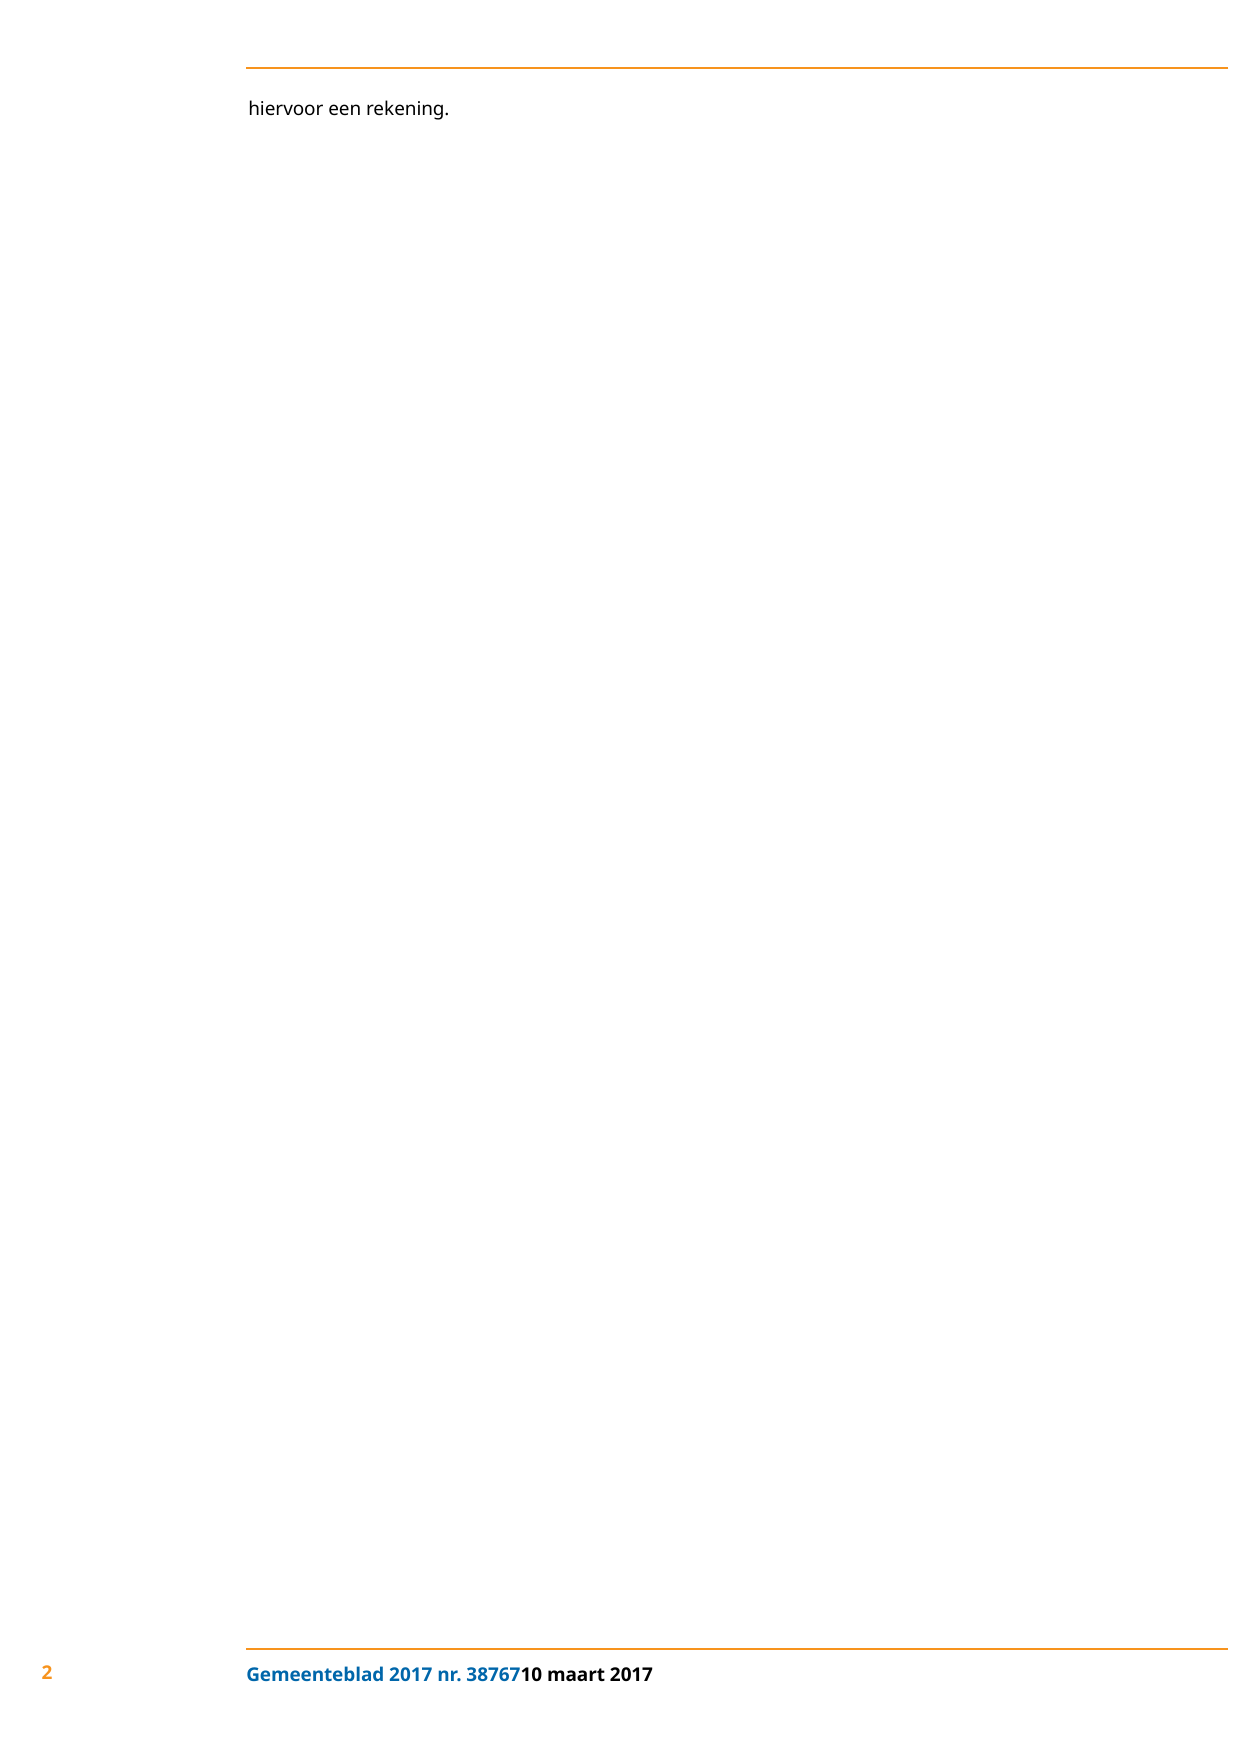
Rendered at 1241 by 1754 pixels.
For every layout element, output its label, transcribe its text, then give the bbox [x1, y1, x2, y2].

picture [41, 47, 231, 172]
text hiervoor een rekening. [248, 95, 1152, 121]
